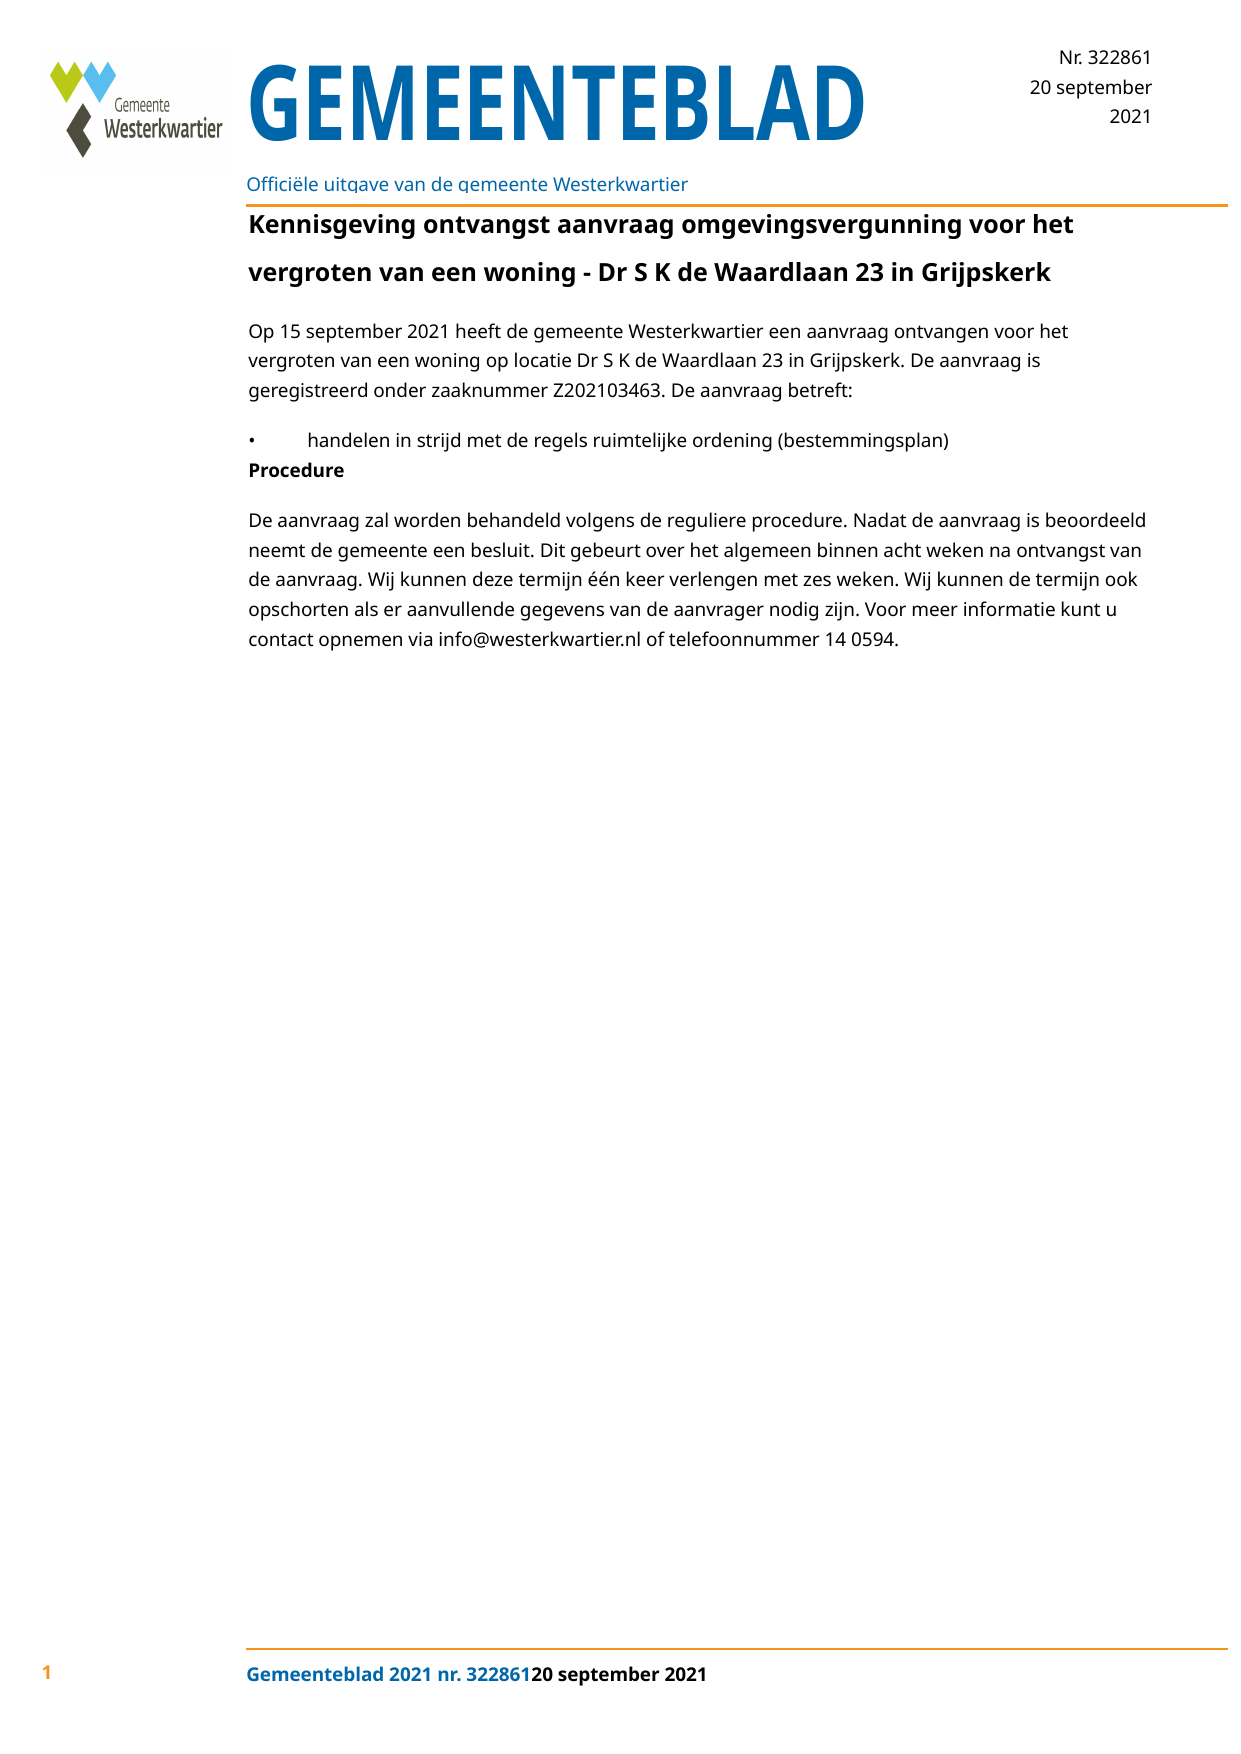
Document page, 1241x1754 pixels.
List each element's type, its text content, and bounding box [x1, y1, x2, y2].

picture [41, 47, 231, 172]
text De aanvraag zal worden behandeld volgens de reguliere procedure. Nadat de aanvraag is beoordeeld neemt de gemeente een besluit. Dit gebeurt over het algemeen binnen acht weken na ontvangst van de aanvraag. Wij kunnen deze termijn één keer verlengen met zes weken. Wij kunnen de termijn ook opschorten als er aanvullende gegevens van de aanvrager nodig zijn. Voor meer informatie kunt u contact opnemen via info@westerkwartier.nl of telefoonnummer 14 0594. [248, 507, 1152, 652]
text Procedure [248, 457, 1152, 483]
text Kennisgeving ontvangst aanvraag omgevingsvergunning voor het vergroten van een woning - Dr S K de Waardlaan 23 in Grijpskerk [248, 207, 1152, 288]
list handelen in strijd met de regels ruimtelijke ordening (bestemmingsplan) [248, 427, 1152, 453]
text Op 15 september 2021 heeft de gemeente Westerkwartier een aanvraag ontvangen voor het vergroten van een woning op locatie Dr S K de Waardlaan 23 in Grijpskerk. De aanvraag is geregistreerd onder zaaknummer Z202103463. De aanvraag betreft: [248, 318, 1152, 403]
